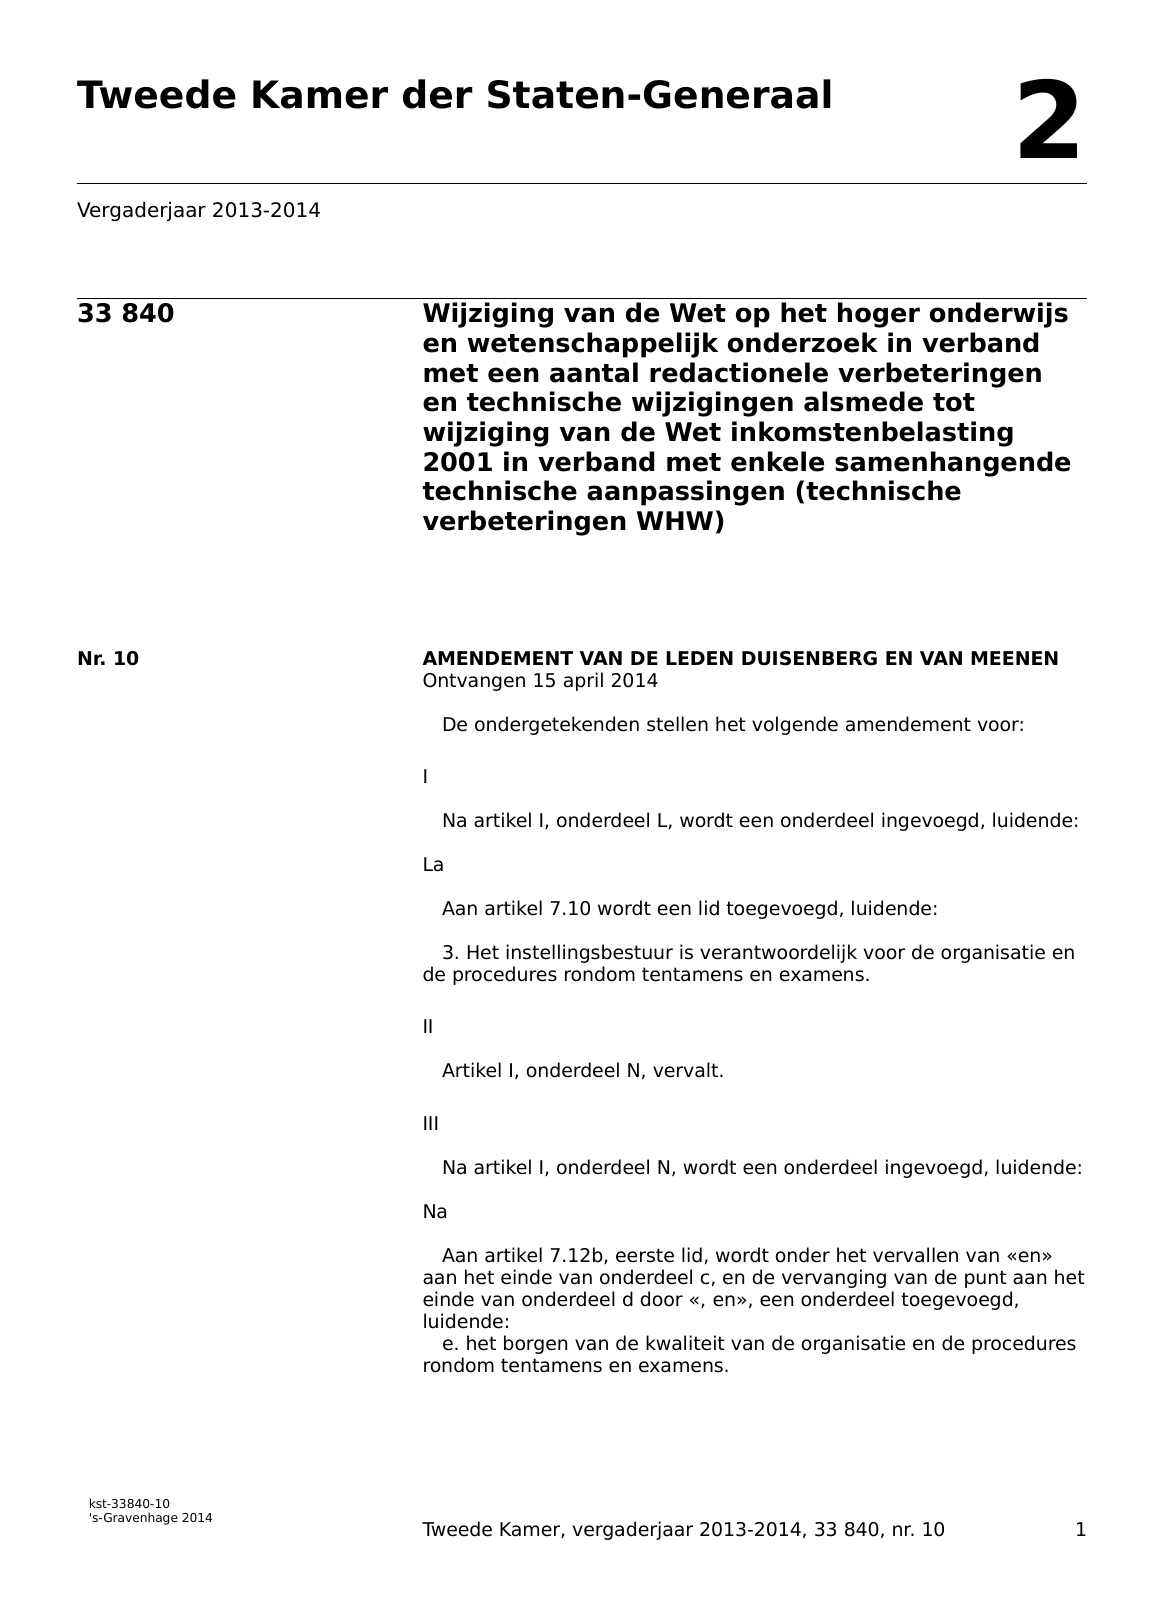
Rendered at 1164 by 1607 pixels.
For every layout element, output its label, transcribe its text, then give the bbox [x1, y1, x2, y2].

subtitle 33 840 Wijziging van de Wet op het hoger onderwijs en wetenschappelijk onderzoek in verband met een aantal redactionele verbeteringen en technische wijzigingen alsmede tot wijziging van de Wet inkomstenbelasting 2001 in verband met enkele samenhangende technische aanpassingen (technische verbeteringen WHW) [77, 299, 1087, 536]
table_header Tweede Kamer der Staten-Generaal [77, 59, 886, 183]
text e. het borgen van de kwaliteit van de organisatie en de procedures rondom tentamens en examens. [422, 1333, 1087, 1377]
text Na [422, 1201, 1087, 1223]
text 's-Gravenhage 2014 [88, 1511, 323, 1525]
table_cell Vergaderjaar 2013-2014 [77, 184, 1087, 298]
subtitle I [422, 766, 1087, 788]
text kst-33840-10 [88, 1497, 323, 1511]
text Artikel I, onderdeel N, vervalt. [422, 1060, 1087, 1082]
subtitle Nr. 10 AMENDEMENT VAN DE LEDEN DUISENBERG EN VAN MEENEN [77, 647, 1087, 669]
text Na artikel I, onderdeel L, wordt een onderdeel ingevoegd, luidende: [422, 810, 1087, 832]
table_header 2 [886, 59, 1087, 183]
text Ontvangen 15 april 2014 [422, 669, 1087, 691]
text De ondergetekenden stellen het volgende amendement voor: [422, 714, 1087, 736]
text Aan artikel 7.10 wordt een lid toegevoegd, luidende: [422, 898, 1087, 920]
text Na artikel I, onderdeel N, wordt een onderdeel ingevoegd, luidende: [422, 1157, 1087, 1178]
text Aan artikel 7.12b, eerste lid, wordt onder het vervallen van «en» aan het einde van onderdeel c, en de vervanging van de punt aan het einde van onderdeel d door «, en», een onderdeel toegevoegd, luidende: [422, 1245, 1087, 1333]
subtitle III [422, 1112, 1087, 1134]
text La [422, 854, 1087, 876]
text 3. Het instellingsbestuur is verantwoordelijk voor de organisatie en de procedures rondom tentamens en examens. [422, 942, 1087, 986]
subtitle II [422, 1016, 1087, 1038]
